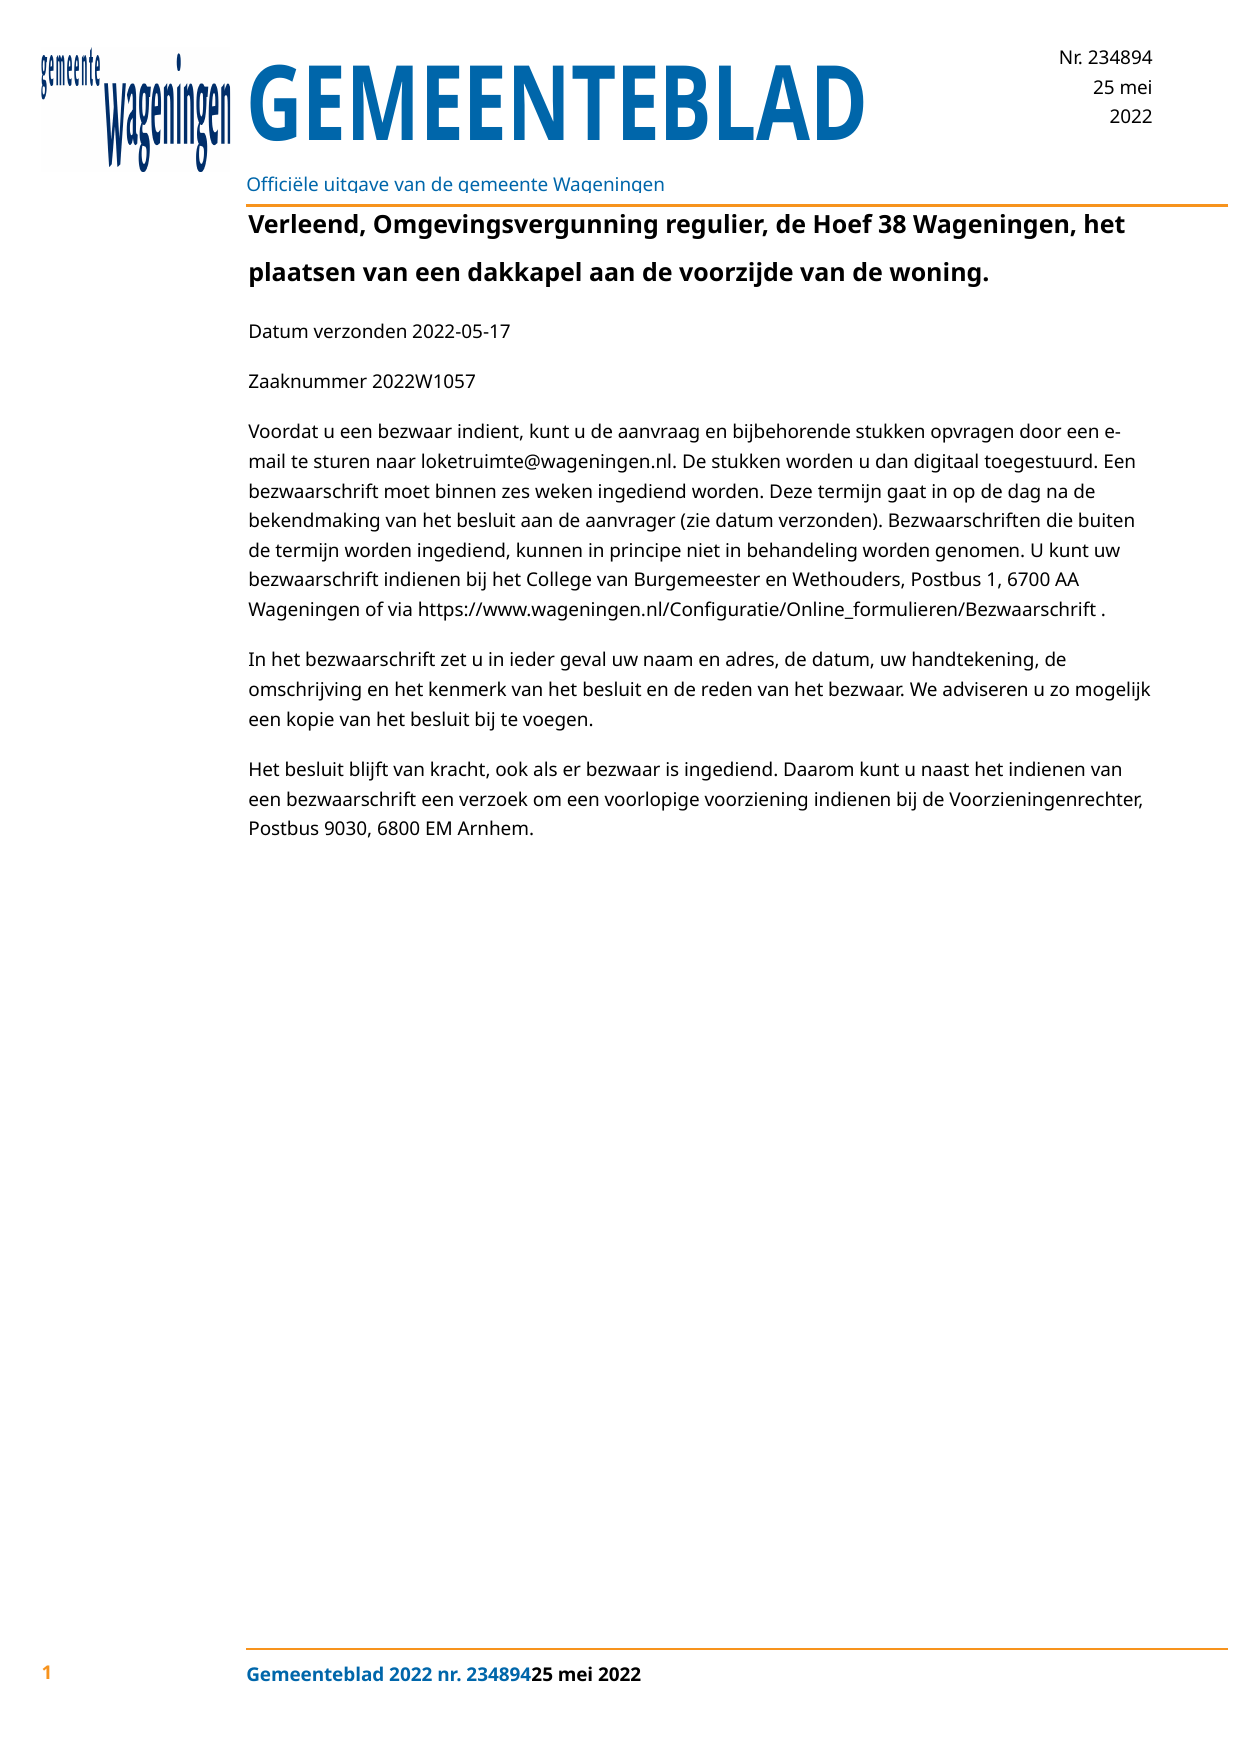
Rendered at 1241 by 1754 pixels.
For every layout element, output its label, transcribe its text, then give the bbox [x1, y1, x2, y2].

text In het bezwaarschrift zet u in ieder geval uw naam en adres, de datum, uw handtekening, de omschrijving en het kenmerk van het besluit en de reden van het bezwaar. We adviseren u zo mogelijk een kopie van het besluit bij te voegen. [248, 647, 1152, 732]
text Verleend, Omgevingsvergunning regulier, de Hoef 38 Wageningen, het plaatsen van een dakkapel aan de voorzijde van de woning. [248, 207, 1152, 288]
text Zaaknummer 2022W1057 [248, 368, 1152, 394]
text Voordat u een bezwaar indient, kunt u de aanvraag en bijbehorende stukken opvragen door een e-mail te sturen naar loketruimte@wageningen.nl. De stukken worden u dan digitaal toegestuurd. Een bezwaarschrift moet binnen zes weken ingediend worden. Deze termijn gaat in op de dag na de bekendmaking van het besluit aan de aanvrager (zie datum verzonden). Bezwaarschriften die buiten de termijn worden ingediend, kunnen in principe niet in behandeling worden genomen. U kunt uw bezwaarschrift indienen bij het College van Burgemeester en Wethouders, Postbus 1, 6700 AA Wageningen of via https://www.wageningen.nl/Configuratie/Online_formulieren/Bezwaarschrift . [248, 419, 1152, 622]
text Het besluit blijft van kracht, ook als er bezwaar is ingediend. Daarom kunt u naast het indienen van een bezwaarschrift een verzoek om een voorlopige voorziening indienen bij de Voorzieningenrechter, Postbus 9030, 6800 EM Arnhem. [248, 756, 1152, 841]
text Datum verzonden 2022-05-17 [248, 318, 1152, 344]
picture [41, 47, 231, 172]
